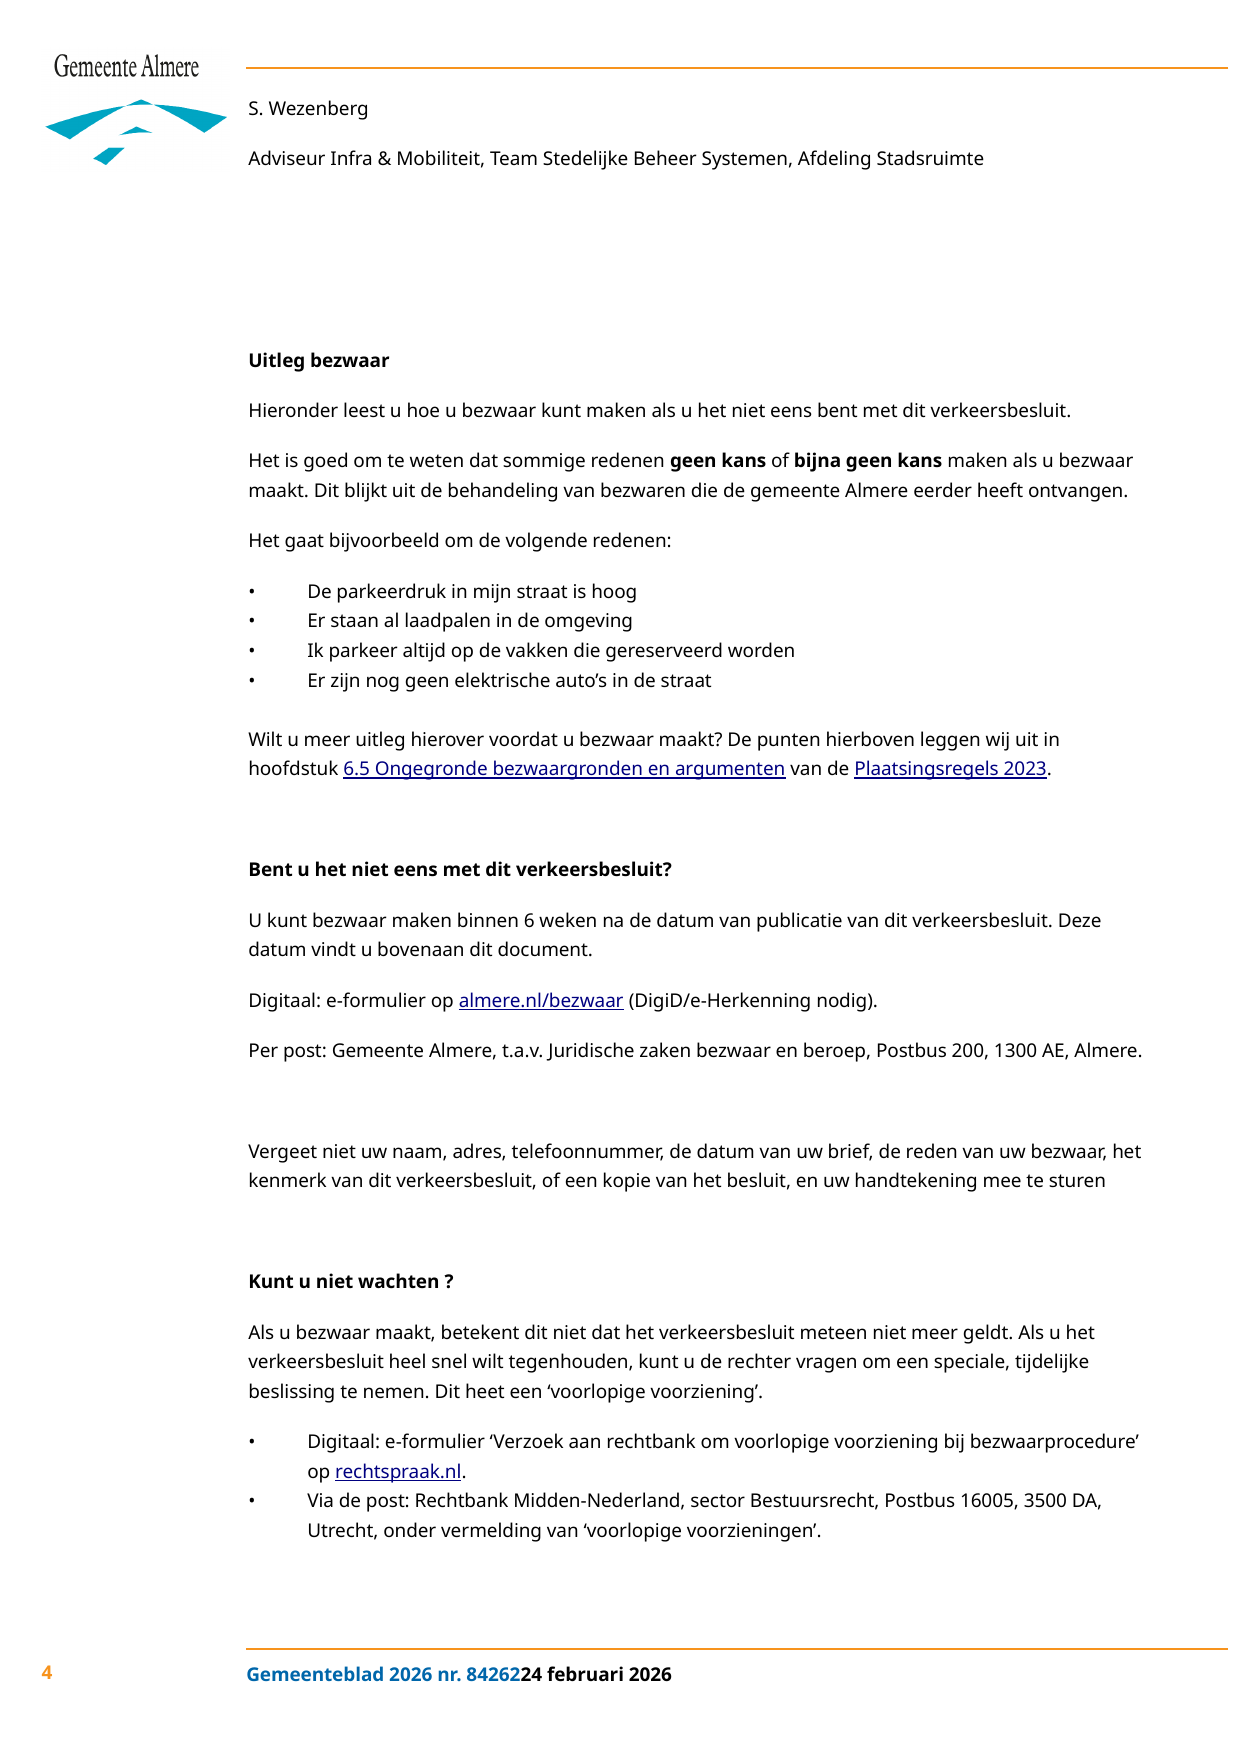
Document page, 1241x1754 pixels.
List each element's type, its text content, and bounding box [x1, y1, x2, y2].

picture [41, 47, 231, 172]
text Digitaal: e-formulier op almere.nl/bezwaar (DigiD/e-Herkenning nodig). [248, 987, 1152, 1013]
list Er zijn nog geen elektrische auto’s in de straat [248, 667, 1152, 693]
text Als u bezwaar maakt, betekent dit niet dat het verkeersbesluit meteen niet meer geldt. Als u het verkeersbesluit heel snel wilt tegenhouden, kunt u de rechter vragen om een speciale, tijdelijke beslissing te nemen. Dit heet een ‘voorlopige voorziening’. [248, 1319, 1152, 1404]
text U kunt bezwaar maken binnen 6 weken na de datum van publicatie van dit verkeersbesluit. Deze datum vindt u bovenaan dit document. [248, 907, 1152, 962]
text Wilt u meer uitleg hierover voordat u bezwaar maakt? De punten hierboven leggen wij uit in hoofdstuk 6.5 Ongegronde bezwaargronden en argumenten van de Plaatsingsregels 2023. [248, 726, 1152, 781]
text Adviseur Infra & Mobiliteit, Team Stedelijke Beheer Systemen, Afdeling Stadsruimte [248, 145, 1152, 171]
text Hieronder leest u hoe u bezwaar kunt maken als u het niet eens bent met dit verkeersbesluit. [248, 397, 1152, 423]
list Digitaal: e-formulier ‘Verzoek aan rechtbank om voorlopige voorziening bij bezwaarprocedure’ op rechtspraak.nl. [248, 1428, 1152, 1484]
list Ik parkeer altijd op de vakken die gereserveerd worden [248, 637, 1152, 663]
text Het gaat bijvoorbeeld om de volgende redenen: [248, 528, 1152, 553]
text Het is goed om te weten dat sommige redenen geen kans of bijna geen kans maken als u bezwaar maakt. Dit blijkt uit de behandeling van bezwaren die de gemeente Almere eerder heeft ontvangen. [248, 448, 1152, 503]
text Kunt u niet wachten ? [248, 1268, 1152, 1294]
list De parkeerdruk in mijn straat is hoog [248, 578, 1152, 604]
text Per post: Gemeente Almere, t.a.v. Juridische zaken bezwaar en beroep, Postbus 200, 1300 AE, Almere. [248, 1037, 1152, 1063]
list Er staan al laadpalen in de omgeving [248, 608, 1152, 633]
text S. Wezenberg [248, 95, 1152, 121]
text Uitleg bezwaar [248, 347, 1152, 373]
text Vergeet niet uw naam, adres, telefoonnummer, de datum van uw brief, de reden van uw bezwaar, het kenmerk van dit verkeersbesluit, of een kopie van het besluit, en uw handtekening mee te sturen [248, 1138, 1152, 1193]
list Via de post: Rechtbank Midden-Nederland, sector Bestuursrecht, Postbus 16005, 3500 DA, Utrecht, onder vermelding van ‘voorlopige voorzieningen’. [248, 1488, 1152, 1543]
text Bent u het niet eens met dit verkeersbesluit? [248, 856, 1152, 882]
